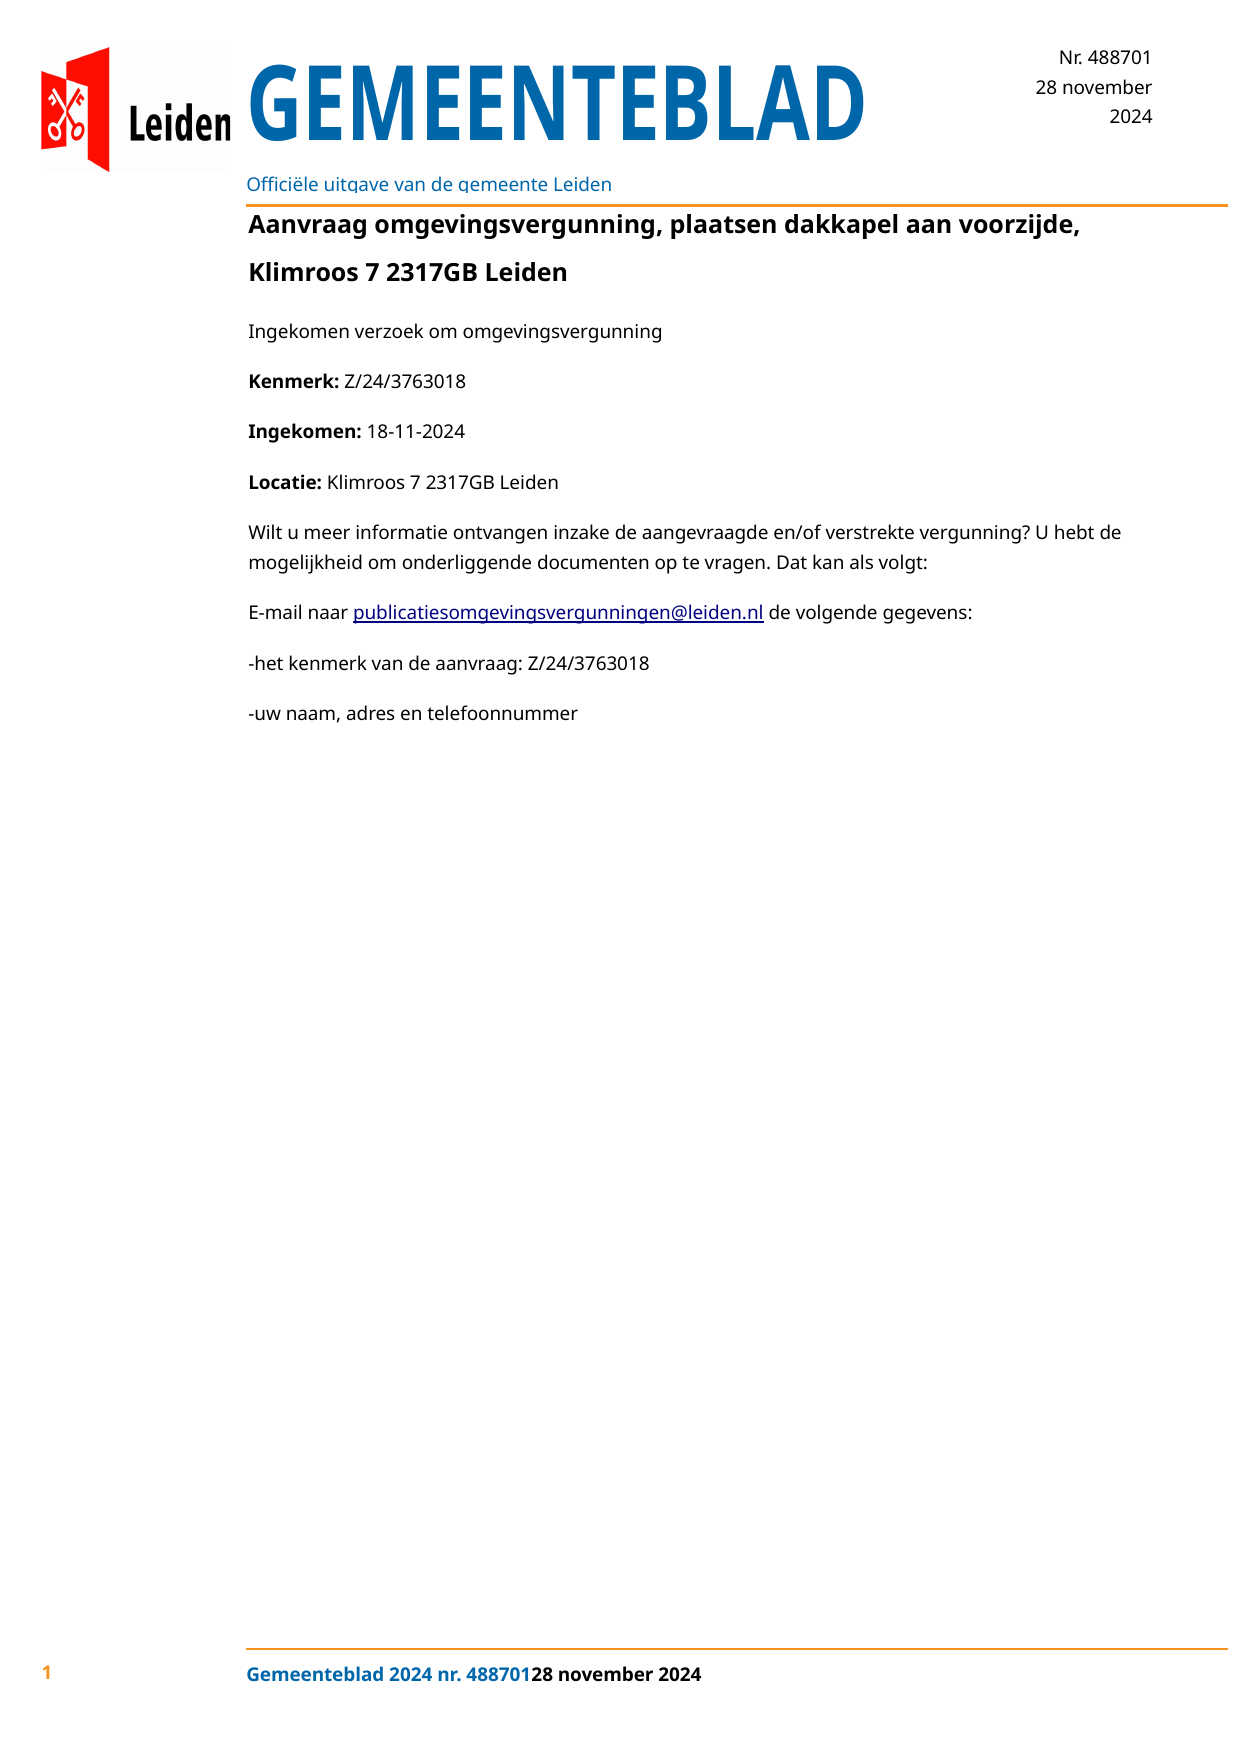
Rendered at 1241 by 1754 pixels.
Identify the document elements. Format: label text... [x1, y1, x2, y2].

text Wilt u meer informatie ontvangen inzake de aangevraagde en/of verstrekte vergunning? U hebt de mogelijkheid om onderliggende documenten op te vragen. Dat kan als volgt: [248, 519, 1152, 575]
text -uw naam, adres en telefoonnummer [248, 700, 1152, 726]
text Ingekomen: 18-11-2024 [248, 419, 1152, 444]
text Kenmerk: Z/24/3763018 [248, 368, 1152, 394]
text -het kenmerk van de aanvraag: Z/24/3763018 [248, 650, 1152, 676]
text Locatie: Klimroos 7 2317GB Leiden [248, 469, 1152, 495]
picture [41, 47, 231, 172]
text Aanvraag omgevingsvergunning, plaatsen dakkapel aan voorzijde, Klimroos 7 2317GB Leiden [248, 207, 1152, 288]
text E-mail naar publicatiesomgevingsvergunningen@leiden.nl de volgende gegevens: [248, 599, 1152, 625]
text Ingekomen verzoek om omgevingsvergunning [248, 318, 1152, 344]
